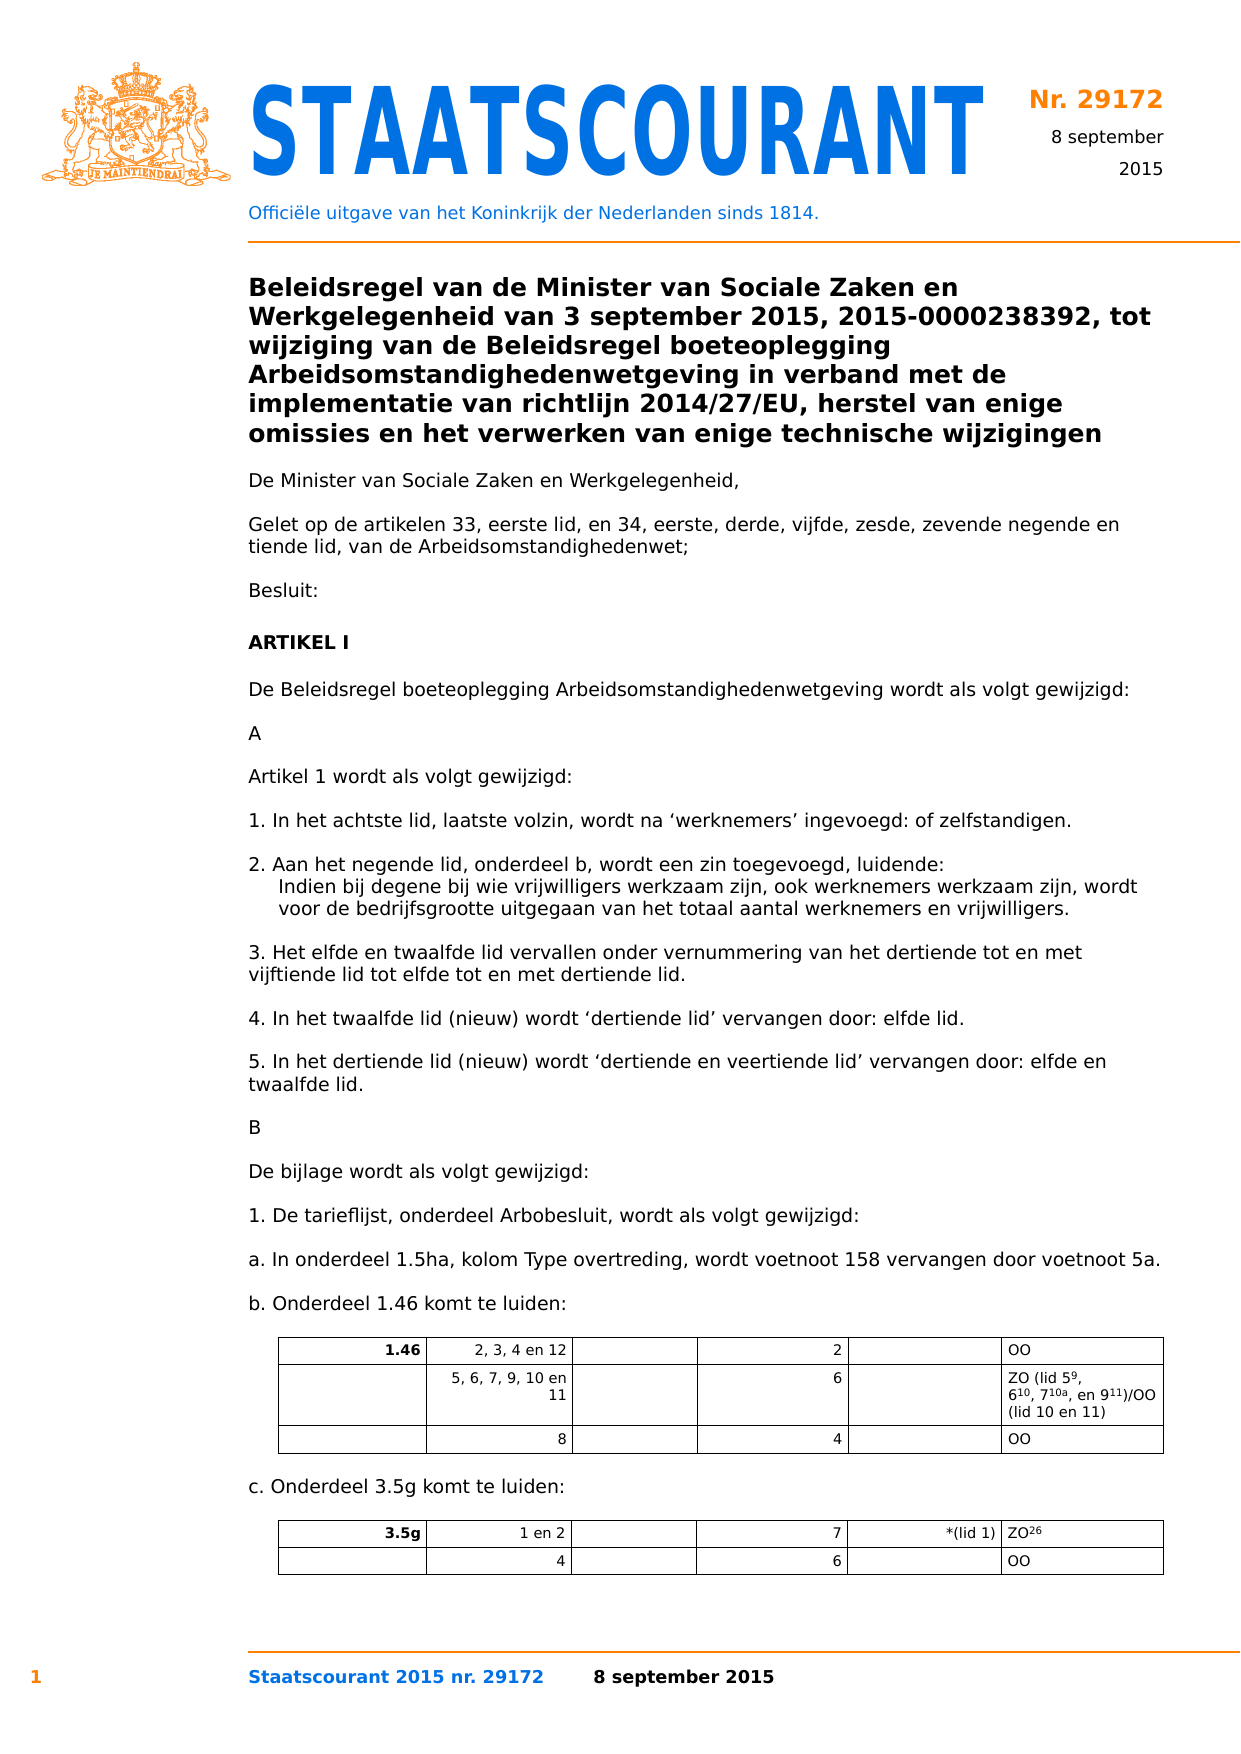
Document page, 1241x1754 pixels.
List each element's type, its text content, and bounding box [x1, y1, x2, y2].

table_cell 4 [427, 1548, 571, 1574]
table_cell 6 [698, 1365, 848, 1425]
table_cell [572, 1548, 696, 1574]
text 1. In het achtste lid, laatste volzin, wordt na ‘werknemers’ ingevoegd: of zelfstandigen. [248, 810, 1163, 832]
text 4. In het twaalfde lid (nieuw) wordt ‘dertiende lid’ vervangen door: elfde lid. [248, 1008, 1163, 1029]
table_cell ZO (lid 59, 610, 710a, en 911)/OO (lid 10 en 11) [1002, 1365, 1163, 1425]
text A [248, 722, 1163, 744]
table_cell 8 september [998, 121, 1240, 153]
text b. Onderdeel 1.46 komt te luiden: [248, 1293, 1163, 1315]
table_cell [848, 1548, 1001, 1574]
table_cell 4 [698, 1426, 848, 1453]
table_header 3.5g [279, 1521, 426, 1547]
text B [248, 1117, 1163, 1139]
table_cell Officiële uitgave van het Koninkrijk der Nederlanden sinds 1814. [248, 203, 1240, 241]
text Besluit: [248, 579, 1163, 602]
table_cell [279, 1365, 426, 1425]
text 2. Aan het negende lid, onderdeel b, wordt een zin toegevoegd, luidende: [248, 854, 1163, 876]
table_header 1 en 2 [427, 1521, 571, 1547]
table_header [25, 62, 248, 241]
text De Beleidsregel boeteoplegging Arbeidsomstandighedenwetgeving wordt als volgt gewijzigd: [248, 678, 1163, 701]
table_header [573, 1338, 697, 1364]
text 3. Het elfde en twaalfde lid vervallen onder vernummering van het dertiende tot en met vijftiende lid tot elfde tot en met dertiende lid. [248, 942, 1163, 986]
text Indien bij degene bij wie vrijwilligers werkzaam zijn, ook werknemers werkzaam zijn, wordt voor de bedrijfsgrootte uitgegaan van het totaal aantal werknemers en vrijwilligers. [278, 876, 1163, 920]
table_cell 2015 [998, 153, 1240, 203]
table_cell [849, 1365, 1001, 1425]
table_cell 5, 6, 7, 9, 10 en 11 [427, 1365, 572, 1425]
subtitle ARTIKEL I [248, 632, 1163, 653]
text 5. In het dertiende lid (nieuw) wordt ‘dertiende en veertiende lid’ vervangen door: elfde en twaalfde lid. [248, 1051, 1163, 1095]
subtitle Beleidsregel van de Minister van Sociale Zaken en Werkgelegenheid van 3 september 2015, 2015-0000238392, tot wijziging van de Beleidsregel boeteoplegging Arbeidsomstandighedenwetgeving in verband met de implementatie van richtlijn 2014/27/EU, herstel van enige omissies en het verwerken van enige technische wijzigingen [248, 273, 1163, 448]
table_header *(lid 1) [848, 1521, 1001, 1547]
text a. In onderdeel 1.5ha, kolom Type overtreding, wordt voetnoot 158 vervangen door voetnoot 5a. [248, 1249, 1163, 1271]
table_cell [573, 1426, 697, 1453]
table_cell 8 [427, 1426, 572, 1453]
table_header STAATSCOURANT [248, 62, 998, 203]
table_cell [279, 1548, 426, 1574]
table_header 2, 3, 4 en 12 [427, 1338, 572, 1364]
picture [41, 62, 231, 186]
text c. Onderdeel 3.5g komt te luiden: [248, 1476, 1163, 1498]
text De bijlage wordt als volgt gewijzigd: [248, 1161, 1163, 1183]
table_cell [279, 1426, 426, 1453]
table_cell [573, 1365, 697, 1425]
text 1. De tarieflijst, onderdeel Arbobesluit, wordt als volgt gewijzigd: [248, 1205, 1163, 1227]
table_cell [849, 1426, 1001, 1453]
table_header 7 [697, 1521, 847, 1547]
table_header 2 [698, 1338, 848, 1364]
table_cell OO [1002, 1426, 1163, 1453]
table_header OO [1002, 1338, 1163, 1364]
text De Minister van Sociale Zaken en Werkgelegenheid, [248, 470, 1163, 492]
table_header [849, 1338, 1001, 1364]
table_header ZO26 [1002, 1521, 1163, 1547]
table_header [572, 1521, 696, 1547]
table_header 1.46 [279, 1338, 426, 1364]
table_header Nr. 29172 [998, 62, 1240, 121]
table_cell OO [1002, 1548, 1163, 1574]
table_cell 6 [697, 1548, 847, 1574]
text Artikel 1 wordt als volgt gewijzigd: [248, 766, 1163, 788]
text Gelet op de artikelen 33, eerste lid, en 34, eerste, derde, vijfde, zesde, zevende negende en tiende lid, van de Arbeidsomstandighedenwet; [248, 514, 1163, 558]
